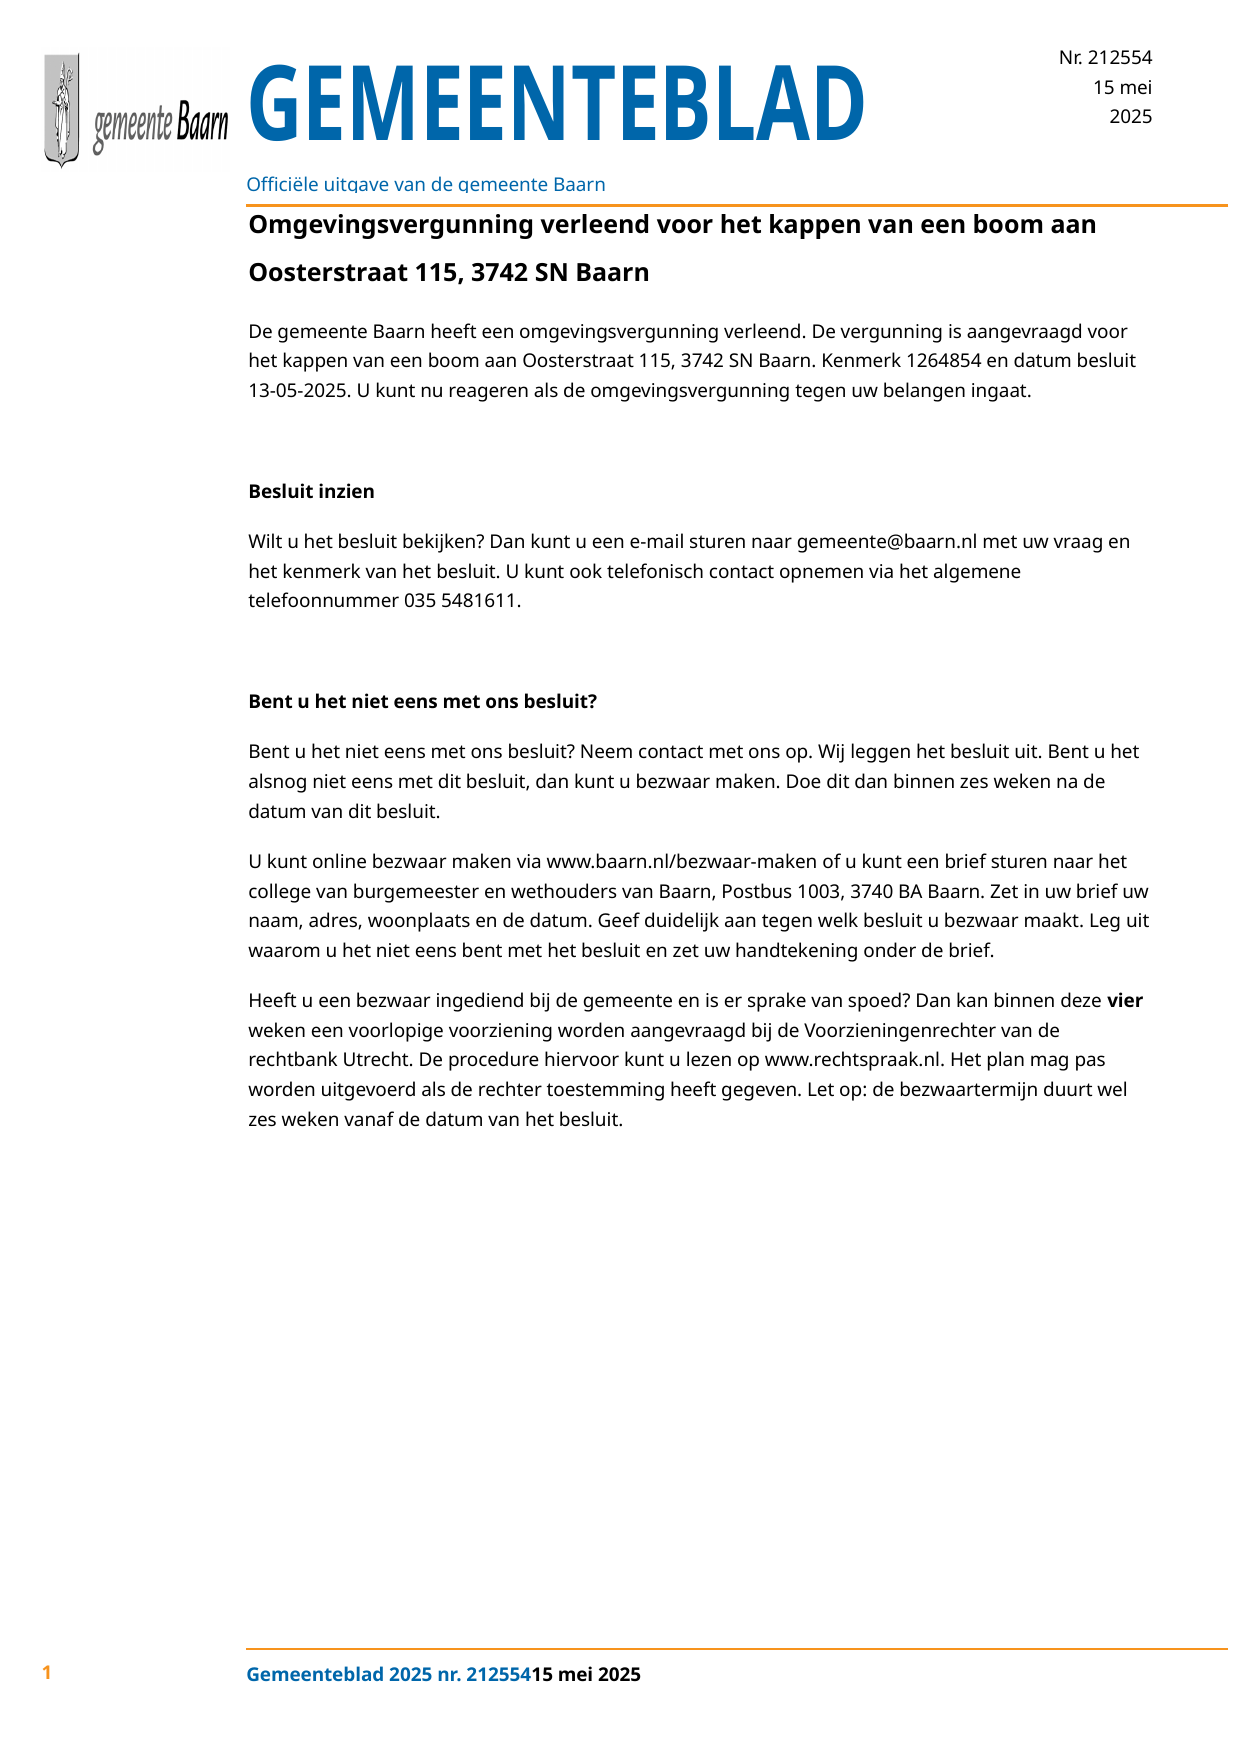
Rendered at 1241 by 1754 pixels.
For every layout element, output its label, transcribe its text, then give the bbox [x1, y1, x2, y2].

text De gemeente Baarn heeft een omgevingsvergunning verleend. De vergunning is aangevraagd voor het kappen van een boom aan Oosterstraat 115, 3742 SN Baarn. Kenmerk 1264854 en datum besluit 13-05-2025. U kunt nu reageren als de omgevingsvergunning tegen uw belangen ingaat. [248, 318, 1152, 403]
text Bent u het niet eens met ons besluit? [248, 688, 1152, 714]
text Bent u het niet eens met ons besluit? Neem contact met ons op. Wij leggen het besluit uit. Bent u het alsnog niet eens met dit besluit, dan kunt u bezwaar maken. Doe dit dan binnen zes weken na de datum van dit besluit. [248, 739, 1152, 824]
picture [41, 47, 231, 172]
text Heeft u een bezwaar ingediend bij de gemeente en is er sprake van spoed? Dan kan binnen deze vier weken een voorlopige voorziening worden aangevraagd bij de Voorzieningenrechter van de rechtbank Utrecht. De procedure hiervoor kunt u lezen op www.rechtspraak.nl. Het plan mag pas worden uitgevoerd als de rechter toestemming heeft gegeven. Let op: de bezwaartermijn duurt wel zes weken vanaf de datum van het besluit. [248, 987, 1152, 1132]
text U kunt online bezwaar maken via www.baarn.nl/bezwaar-maken of u kunt een brief sturen naar het college van burgemeester en wethouders van Baarn, Postbus 1003, 3740 BA Baarn. Zet in uw brief uw naam, adres, woonplaats en de datum. Geef duidelijk aan tegen welk besluit u bezwaar maakt. Leg uit waarom u het niet eens bent met het besluit en zet uw handtekening onder de brief. [248, 848, 1152, 963]
text Omgevingsvergunning verleend voor het kappen van een boom aan Oosterstraat 115, 3742 SN Baarn [248, 207, 1152, 288]
text Besluit inzien [248, 478, 1152, 504]
text Wilt u het besluit bekijken? Dan kunt u een e-mail sturen naar gemeente@baarn.nl met uw vraag en het kenmerk van het besluit. U kunt ook telefonisch contact opnemen via het algemene telefoonnummer 035 5481611. [248, 528, 1152, 613]
